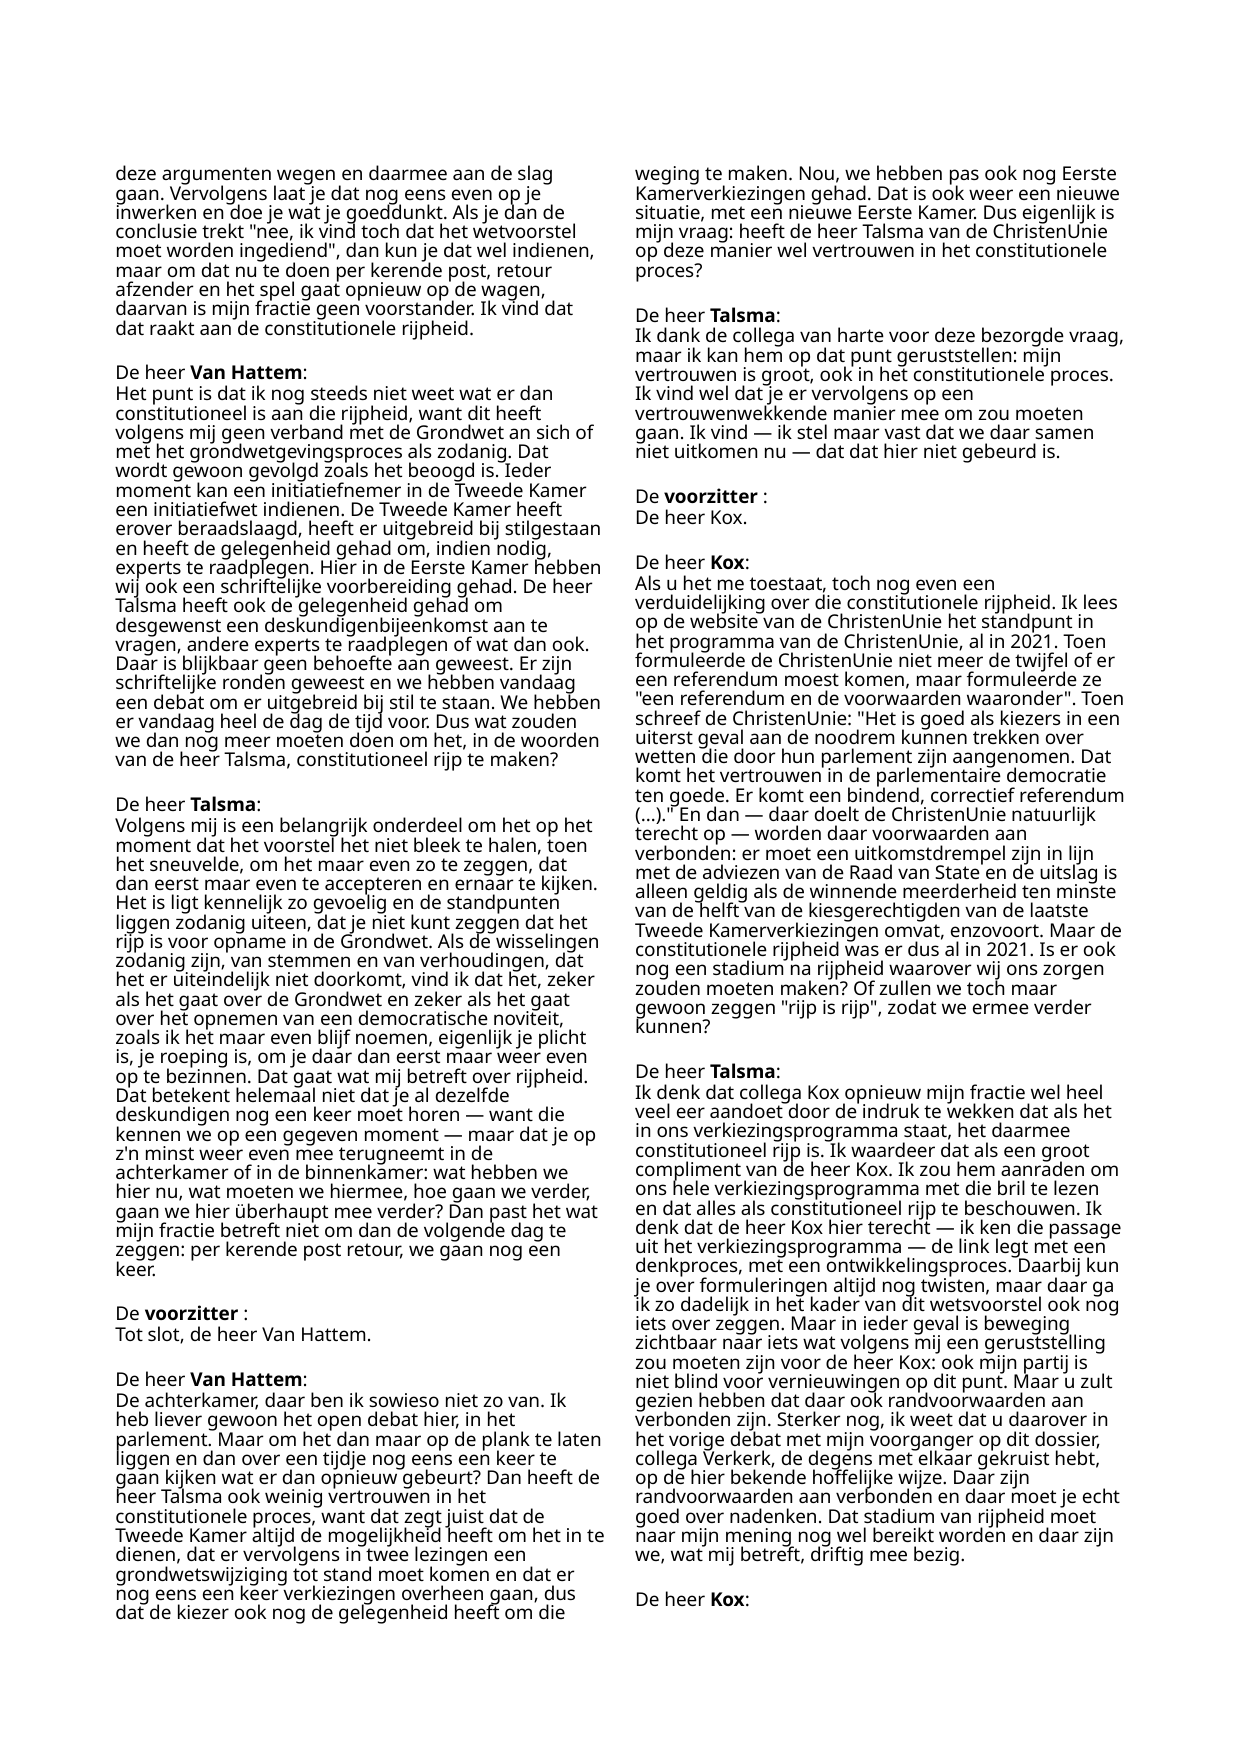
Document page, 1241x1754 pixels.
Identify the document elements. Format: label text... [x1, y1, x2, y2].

text Ik denk dat collega Kox opnieuw mijn fractie wel heel veel eer aandoet door de indruk te wekken dat als het in ons verkiezingsprogramma staat, het daarmee constitutioneel rijp is. Ik waardeer dat als een groot compliment van de heer Kox. Ik zou hem aanraden om ons hele verkiezingsprogramma met die bril te lezen en dat alles als constitutioneel rijp te beschouwen. Ik denk dat de heer Kox hier terecht — ik ken die passage uit het verkiezingsprogramma — de link legt met een denkproces, met een ontwikkelingsproces. Daarbij kun je over formuleringen altijd nog twisten, maar daar ga ik zo dadelijk in het kader van dit wetsvoorstel ook nog iets over zeggen. Maar in ieder geval is beweging zichtbaar naar iets wat volgens mij een geruststelling zou moeten zijn voor de heer Kox: ook mijn partij is niet blind voor vernieuwingen op dit punt. Maar u zult gezien hebben dat daar ook randvoorwaarden aan verbonden zijn. Sterker nog, ik weet dat u daarover in het vorige debat met mijn voorganger op dit dossier, collega Verkerk, de degens met elkaar gekruist hebt, op de hier bekende hoffelijke wijze. Daar zijn randvoorwaarden aan verbonden en daar moet je echt goed over nadenken. Dat stadium van rijpheid moet naar mijn mening nog wel bereikt worden en daar zijn we, wat mij betreft, driftig mee bezig. [635, 1084, 1125, 1566]
text deze argumenten wegen en daarmee aan de slag gaan. Vervolgens laat je dat nog eens even op je inwerken en doe je wat je goeddunkt. Als je dan de conclusie trekt "nee, ik vind toch dat het wetvoorstel moet worden ingediend", dan kun je dat wel indienen, maar om dat nu te doen per kerende post, retour afzender en het spel gaat opnieuw op de wagen, daarvan is mijn fractie geen voorstander. Ik vind dat dat raakt aan de constitutionele rijpheid. [115, 165, 605, 339]
text De heer Kox. [635, 509, 1125, 528]
text De voorzitter : [635, 483, 1125, 509]
text De achterkamer, daar ben ik sowieso niet zo van. Ik heb liever gewoon het open debat hier, in het parlement. Maar om het dan maar op de plank te laten liggen en dan over een tijdje nog eens een keer te gaan kijken wat er dan opnieuw gebeurt? Dan heeft de heer Talsma ook weinig vertrouwen in het constitutionele proces, want dat zegt juist dat de Tweede Kamer altijd de mogelijkheid heeft om het in te dienen, dat er vervolgens in twee lezingen een grondwetswijziging tot stand moet komen en dat er nog eens een keer verkiezingen overheen gaan, dus dat de kiezer ook nog de gelegenheid heeft om die [115, 1392, 605, 1623]
text Het punt is dat ik nog steeds niet weet wat er dan constitutioneel is aan die rijpheid, want dit heeft volgens mij geen verband met de Grondwet an sich of met het grondwetgevingsproces als zodanig. Dat wordt gewoon gevolgd zoals het beoogd is. Ieder moment kan een initiatiefnemer in de Tweede Kamer een initiatiefwet indienen. De Tweede Kamer heeft erover beraadslaagd, heeft er uitgebreid bij stilgestaan en heeft de gelegenheid gehad om, indien nodig, experts te raadplegen. Hier in de Eerste Kamer hebben wij ook een schriftelijke voorbereiding gehad. De heer Talsma heeft ook de gelegenheid gehad om desgewenst een deskundigenbijeenkomst aan te vragen, andere experts te raadplegen of wat dan ook. Daar is blijkbaar geen behoefte aan geweest. Er zijn schriftelijke ronden geweest en we hebben vandaag een debat om er uitgebreid bij stil te staan. We hebben er vandaag heel de dag de tijd voor. Dus wat zouden we dan nog meer moeten doen om het, in de woorden van de heer Talsma, constitutioneel rijp te maken? [115, 385, 605, 771]
text De heer Talsma: [635, 1058, 1125, 1084]
text Ik dank de collega van harte voor deze bezorgde vraag, maar ik kan hem op dat punt geruststellen: mijn vertrouwen is groot, ook in het constitutionele proces. Ik vind wel dat je er vervolgens op een vertrouwenwekkende manier mee om zou moeten gaan. Ik vind — ik stel maar vast dat we daar samen niet uitkomen nu — dat dat hier niet gebeurd is. [635, 327, 1125, 462]
text De heer Talsma: [635, 302, 1125, 327]
text weging te maken. Nou, we hebben pas ook nog Eerste Kamerverkiezingen gehad. Dat is ook weer een nieuwe situatie, met een nieuwe Eerste Kamer. Dus eigenlijk is mijn vraag: heeft de heer Talsma van de ChristenUnie op deze manier wel vertrouwen in het constitutionele proces? [635, 165, 1125, 281]
text De heer Kox: [635, 1586, 1125, 1612]
text De heer Kox: [635, 549, 1125, 575]
text De voorzitter : [115, 1301, 605, 1326]
text De heer Van Hattem: [115, 359, 605, 385]
text Tot slot, de heer Van Hattem. [115, 1326, 605, 1346]
text De heer Talsma: [115, 792, 605, 817]
text Als u het me toestaat, toch nog even een verduidelijking over die constitutionele rijpheid. Ik lees op de website van de ChristenUnie het standpunt in het programma van de ChristenUnie, al in 2021. Toen formuleerde de ChristenUnie niet meer de twijfel of er een referendum moest komen, maar formuleerde ze "een referendum en de voorwaarden waaronder". Toen schreef de ChristenUnie: "Het is goed als kiezers in een uiterst geval aan de noodrem kunnen trekken over wetten die door hun parlement zijn aangenomen. Dat komt het vertrouwen in de parlementaire democratie ten goede. Er komt een bindend, correctief referendum (…)." En dan — daar doelt de ChristenUnie natuurlijk terecht op — worden daar voorwaarden aan verbonden: er moet een uitkomstdrempel zijn in lijn met de adviezen van de Raad van State en de uitslag is alleen geldig als de winnende meerderheid ten minste van de helft van de kiesgerechtigden van de laatste Tweede Kamerverkiezingen omvat, enzovoort. Maar de constitutionele rijpheid was er dus al in 2021. Is er ook nog een stadium na rijpheid waarover wij ons zorgen zouden moeten maken? Of zullen we toch maar gewoon zeggen "rijp is rijp", zodat we ermee verder kunnen? [635, 575, 1125, 1037]
text Volgens mij is een belangrijk onderdeel om het op het moment dat het voorstel het niet bleek te halen, toen het sneuvelde, om het maar even zo te zeggen, dat dan eerst maar even te accepteren en ernaar te kijken. Het is ligt kennelijk zo gevoelig en de standpunten liggen zodanig uiteen, dat je niet kunt zeggen dat het rijp is voor opname in de Grondwet. Als de wisselingen zodanig zijn, van stemmen en van verhoudingen, dat het er uiteindelijk niet doorkomt, vind ik dat het, zeker als het gaat over de Grondwet en zeker als het gaat over het opnemen van een democratische noviteit, zoals ik het maar even blijf noemen, eigenlijk je plicht is, je roeping is, om je daar dan eerst maar weer even op te bezinnen. Dat gaat wat mij betreft over rijpheid. Dat betekent helemaal niet dat je al dezelfde deskundigen nog een keer moet horen — want die kennen we op een gegeven moment — maar dat je op z'n minst weer even mee terugneemt in de achterkamer of in de binnenkamer: wat hebben we hier nu, wat moeten we hiermee, hoe gaan we verder, gaan we hier überhaupt mee verder? Dan past het wat mijn fractie betreft niet om dan de volgende dag te zeggen: per kerende post retour, we gaan nog een keer. [115, 817, 605, 1280]
text De heer Van Hattem: [115, 1366, 605, 1392]
